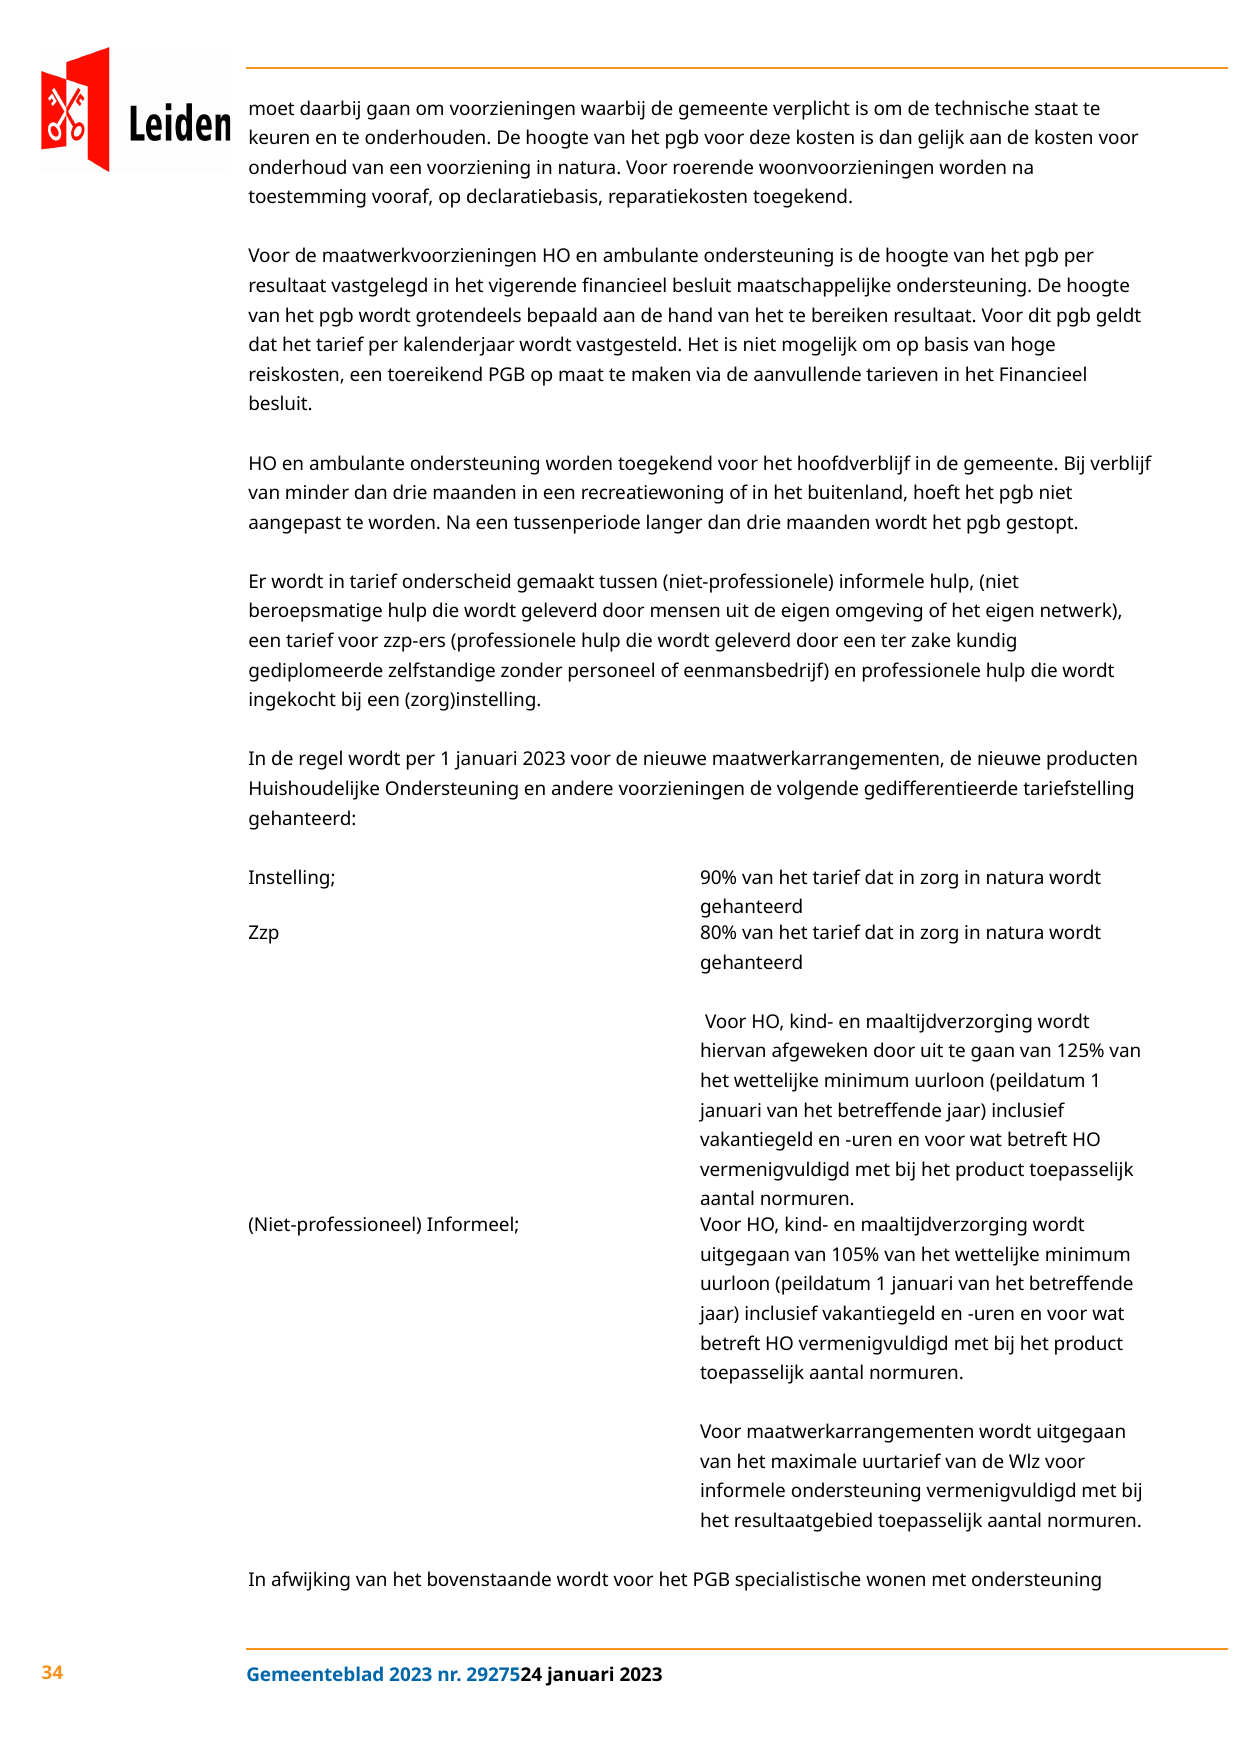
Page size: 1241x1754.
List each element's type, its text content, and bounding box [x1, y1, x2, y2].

table_header Instelling; [248, 864, 700, 919]
text Voor de maatwerkvoorzieningen HO en ambulante ondersteuning is de hoogte van het pgb per resultaat vastgelegd in het vigerende financieel besluit maatschappelijke ondersteuning. De hoogte van het pgb wordt grotendeels bepaald aan de hand van het te bereiken resultaat. Voor dit pgb geldt dat het tarief per kalenderjaar wordt vastgesteld. Het is niet mogelijk om op basis van hoge reiskosten, een toereikend PGB op maat te maken via de aanvullende tarieven in het Financieel besluit. [248, 243, 1152, 416]
table_cell 80% van het tarief dat in zorg in natura wordt gehanteerd Voor HO, kind- en maaltijdverzorging wordt hiervan afgeweken door uit te gaan van 125% van het wettelijke minimum uurloon (peildatum 1 januari van het betreffende jaar) inclusief vakantiegeld en -uren en voor wat betreft HO vermenigvuldigd met bij het product toepasselijk aantal normuren. [700, 919, 1152, 1211]
text HO en ambulante ondersteuning worden toegekend voor het hoofdverblijf in de gemeente. Bij verblijf van minder dan drie maanden in een recreatiewoning of in het buitenland, hoeft het pgb niet aangepast te worden. Na een tussenperiode langer dan drie maanden wordt het pgb gestopt. [248, 450, 1152, 535]
text moet daarbij gaan om voorzieningen waarbij de gemeente verplicht is om de technische staat te keuren en te onderhouden. De hoogte van het pgb voor deze kosten is dan gelijk aan de kosten voor onderhoud van een voorziening in natura. Voor roerende woonvoorzieningen worden na toestemming vooraf, op declaratiebasis, reparatiekosten toegekend. [248, 95, 1152, 209]
table_cell Voor HO, kind- en maaltijdverzorging wordt uitgegaan van 105% van het wettelijke minimum uurloon (peildatum 1 januari van het betreffende jaar) inclusief vakantiegeld en -uren en voor wat betreft HO vermenigvuldigd met bij het product toepasselijk aantal normuren. Voor maatwerkarrangementen wordt uitgegaan van het maximale uurtarief van de Wlz voor informele ondersteuning vermenigvuldigd met bij het resultaatgebied toepasselijk aantal normuren. [700, 1211, 1152, 1533]
text In de regel wordt per 1 januari 2023 voor de nieuwe maatwerkarrangementen, de nieuwe producten Huishoudelijke Ondersteuning en andere voorzieningen de volgende gedifferentieerde tariefstelling gehanteerd: [248, 746, 1152, 831]
text In afwijking van het bovenstaande wordt voor het PGB specialistische wonen met ondersteuning [248, 1566, 1152, 1591]
table_cell Zzp [248, 919, 700, 1211]
table_cell (Niet-professioneel) Informeel; [248, 1211, 700, 1533]
text Er wordt in tarief onderscheid gemaakt tussen (niet-professionele) informele hulp, (niet beroepsmatige hulp die wordt geleverd door mensen uit de eigen omgeving of het eigen netwerk), een tarief voor zzp-ers (professionele hulp die wordt geleverd door een ter zake kundig gediplomeerde zelfstandige zonder personeel of eenmansbedrijf) en professionele hulp die wordt ingekocht bij een (zorg)instelling. [248, 568, 1152, 712]
table_header 90% van het tarief dat in zorg in natura wordt gehanteerd [700, 864, 1152, 919]
picture [41, 47, 231, 172]
